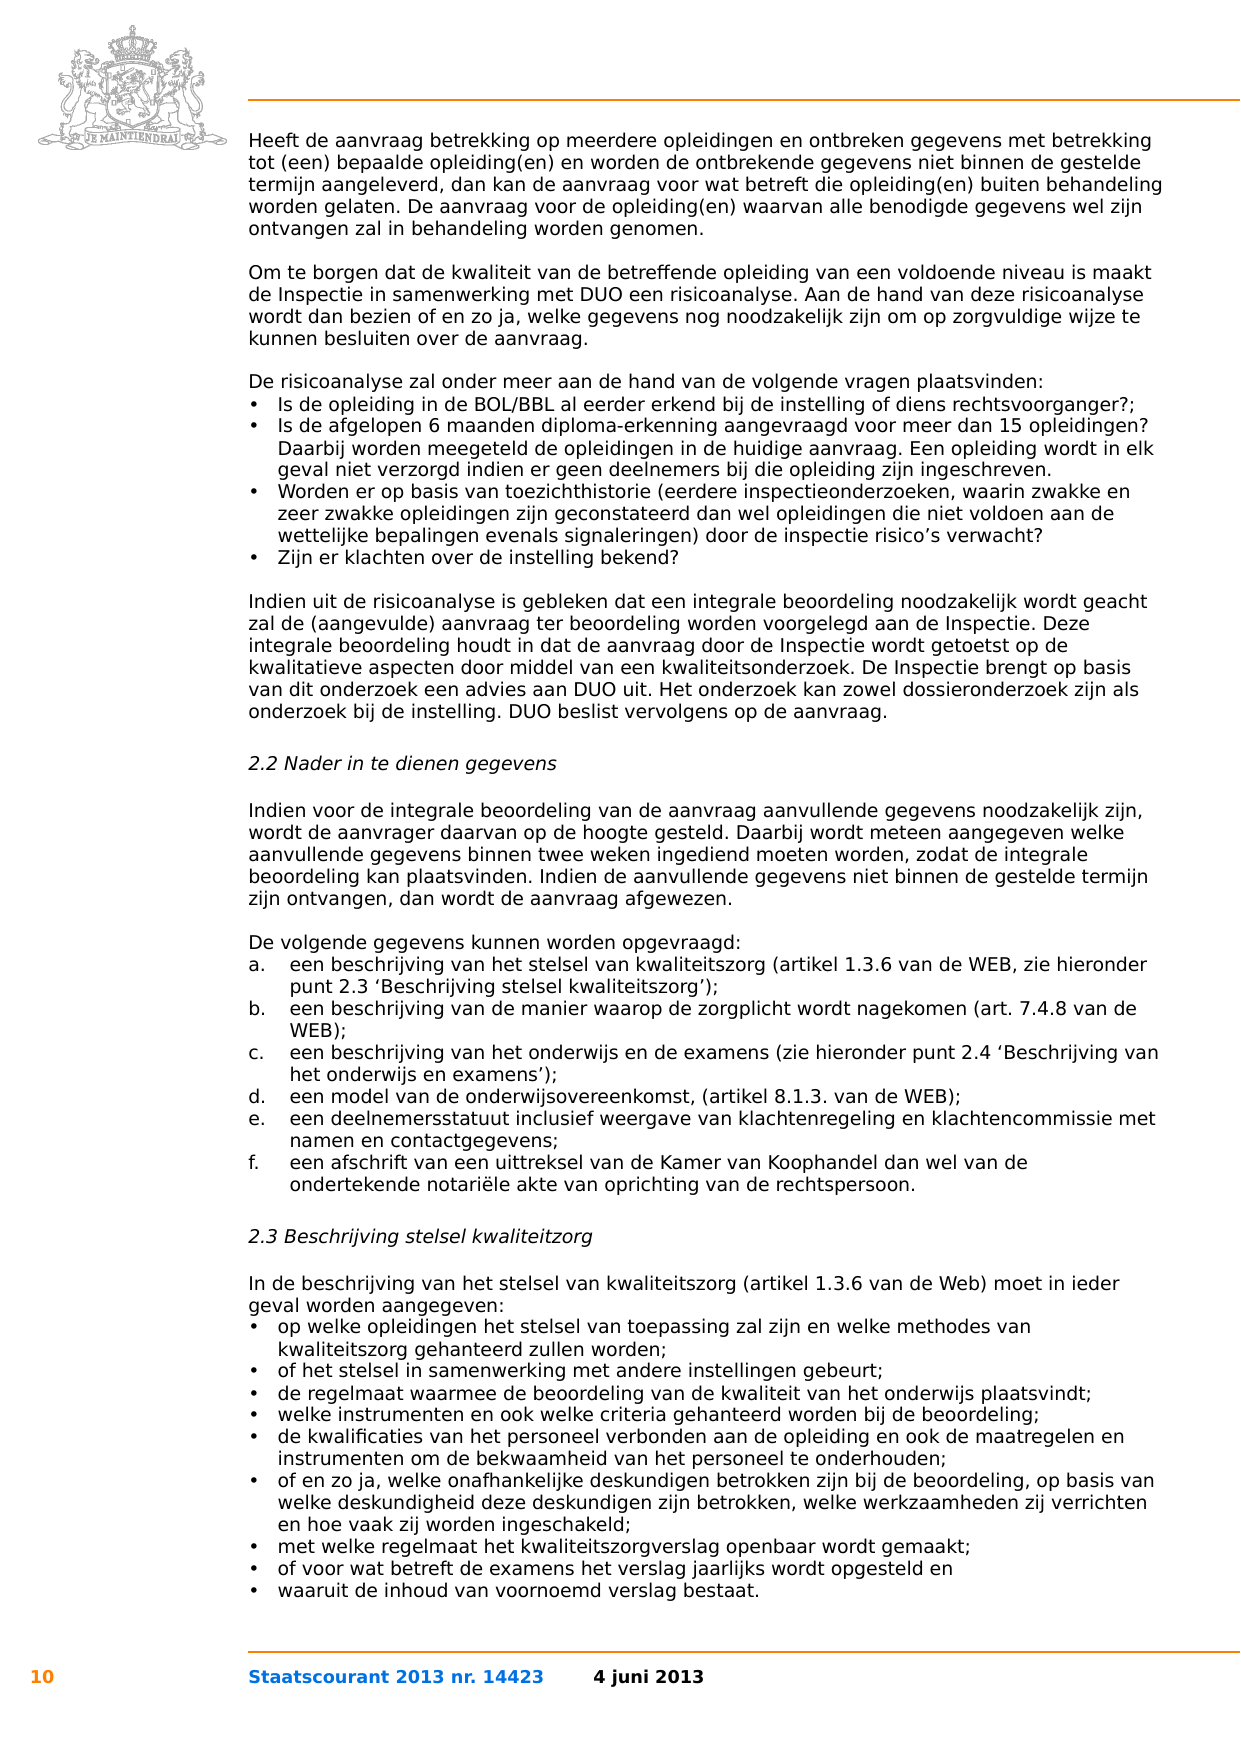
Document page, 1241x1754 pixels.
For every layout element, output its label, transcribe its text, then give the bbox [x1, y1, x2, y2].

text d. een model van de onderwijsovereenkomst, (artikel 8.1.3. van de WEB); [248, 1086, 1163, 1108]
text b. een beschrijving van de manier waarop de zorgplicht wordt nagekomen (art. 7.4.8 van de WEB); [248, 998, 1163, 1042]
text • Is de afgelopen 6 maanden diploma-erkenning aangevraagd voor meer dan 15 opleidingen? Daarbij worden meegeteld de opleidingen in de huidige aanvraag. Een opleiding wordt in elk geval niet verzorgd indien er geen deelnemers bij die opleiding zijn ingeschreven. [248, 415, 1163, 481]
text • Is de opleiding in de BOL/BBL al eerder erkend bij de instelling of diens rechtsvoorganger?; [248, 393, 1163, 415]
text • Worden er op basis van toezichthistorie (eerdere inspectieonderzoeken, waarin zwakke en zeer zwakke opleidingen zijn geconstateerd dan wel opleidingen die niet voldoen aan de wettelijke bepalingen evenals signaleringen) door de inspectie risico’s verwacht? [248, 481, 1163, 547]
text In de beschrijving van het stelsel van kwaliteitszorg (artikel 1.3.6 van de Web) moet in ieder geval worden aangegeven: [248, 1272, 1163, 1316]
picture [38, 25, 227, 150]
subtitle 2.3 Beschrijving stelsel kwaliteitzorg [248, 1226, 1163, 1247]
text Indien uit de risicoanalyse is gebleken dat een integrale beoordeling noodzakelijk wordt geacht zal de (aangevulde) aanvraag ter beoordeling worden voorgelegd aan de Inspectie. Deze integrale beoordeling houdt in dat de aanvraag door de Inspectie wordt getoetst op de kwalitatieve aspecten door middel van een kwaliteitsonderzoek. De Inspectie brengt op basis van dit onderzoek een advies aan DUO uit. Het onderzoek kan zowel dossieronderzoek zijn als onderzoek bij de instelling. DUO beslist vervolgens op de aanvraag. [248, 591, 1163, 723]
text c. een beschrijving van het onderwijs en de examens (zie hieronder punt 2.4 ‘Beschrijving van het onderwijs en examens’); [248, 1042, 1163, 1086]
text Om te borgen dat de kwaliteit van de betreffende opleiding van een voldoende niveau is maakt de Inspectie in samenwerking met DUO een risicoanalyse. Aan de hand van deze risicoanalyse wordt dan bezien of en zo ja, welke gegevens nog noodzakelijk zijn om op zorgvuldige wijze te kunnen besluiten over de aanvraag. [248, 262, 1163, 349]
text Indien voor de integrale beoordeling van de aanvraag aanvullende gegevens noodzakelijk zijn, wordt de aanvrager daarvan op de hoogte gesteld. Daarbij wordt meteen aangegeven welke aanvullende gegevens binnen twee weken ingediend moeten worden, zodat de integrale beoordeling kan plaatsvinden. Indien de aanvullende gegevens niet binnen de gestelde termijn zijn ontvangen, dan wordt de aanvraag afgewezen. [248, 800, 1163, 910]
text • op welke opleidingen het stelsel van toepassing zal zijn en welke methodes van kwaliteitszorg gehanteerd zullen worden; [248, 1316, 1163, 1360]
text De volgende gegevens kunnen worden opgevraagd: [248, 932, 1163, 954]
subtitle 2.2 Nader in te dienen gegevens [248, 753, 1163, 775]
text e. een deelnemersstatuut inclusief weergave van klachtenregeling en klachtencommissie met namen en contactgegevens; [248, 1108, 1163, 1152]
text • de kwalificaties van het personeel verbonden aan de opleiding en ook de maatregelen en instrumenten om de bekwaamheid van het personeel te onderhouden; [248, 1426, 1163, 1470]
text De risicoanalyse zal onder meer aan de hand van de volgende vragen plaatsvinden: [248, 371, 1163, 393]
text Heeft de aanvraag betrekking op meerdere opleidingen en ontbreken gegevens met betrekking tot (een) bepaalde opleiding(en) en worden de ontbrekende gegevens niet binnen de gestelde termijn aangeleverd, dan kan de aanvraag voor wat betreft die opleiding(en) buiten behandeling worden gelaten. De aanvraag voor de opleiding(en) waarvan alle benodigde gegevens wel zijn ontvangen zal in behandeling worden genomen. [248, 130, 1163, 240]
text • of en zo ja, welke onafhankelijke deskundigen betrokken zijn bij de beoordeling, op basis van welke deskundigheid deze deskundigen zijn betrokken, welke werkzaamheden zij verrichten en hoe vaak zij worden ingeschakeld; [248, 1470, 1163, 1536]
text • Zijn er klachten over de instelling bekend? [248, 547, 1163, 569]
text • waaruit de inhoud van voornoemd verslag bestaat. [248, 1580, 1163, 1602]
text • welke instrumenten en ook welke criteria gehanteerd worden bij de beoordeling; [248, 1404, 1163, 1426]
text • de regelmaat waarmee de beoordeling van de kwaliteit van het onderwijs plaatsvindt; [248, 1382, 1163, 1404]
text • of het stelsel in samenwerking met andere instellingen gebeurt; [248, 1360, 1163, 1382]
text • of voor wat betreft de examens het verslag jaarlijks wordt opgesteld en [248, 1558, 1163, 1580]
text • met welke regelmaat het kwaliteitszorgverslag openbaar wordt gemaakt; [248, 1536, 1163, 1558]
text a. een beschrijving van het stelsel van kwaliteitszorg (artikel 1.3.6 van de WEB, zie hieronder punt 2.3 ‘Beschrijving stelsel kwaliteitszorg’); [248, 954, 1163, 998]
text f. een afschrift van een uittreksel van de Kamer van Koophandel dan wel van de ondertekende notariële akte van oprichting van de rechtspersoon. [248, 1152, 1163, 1196]
